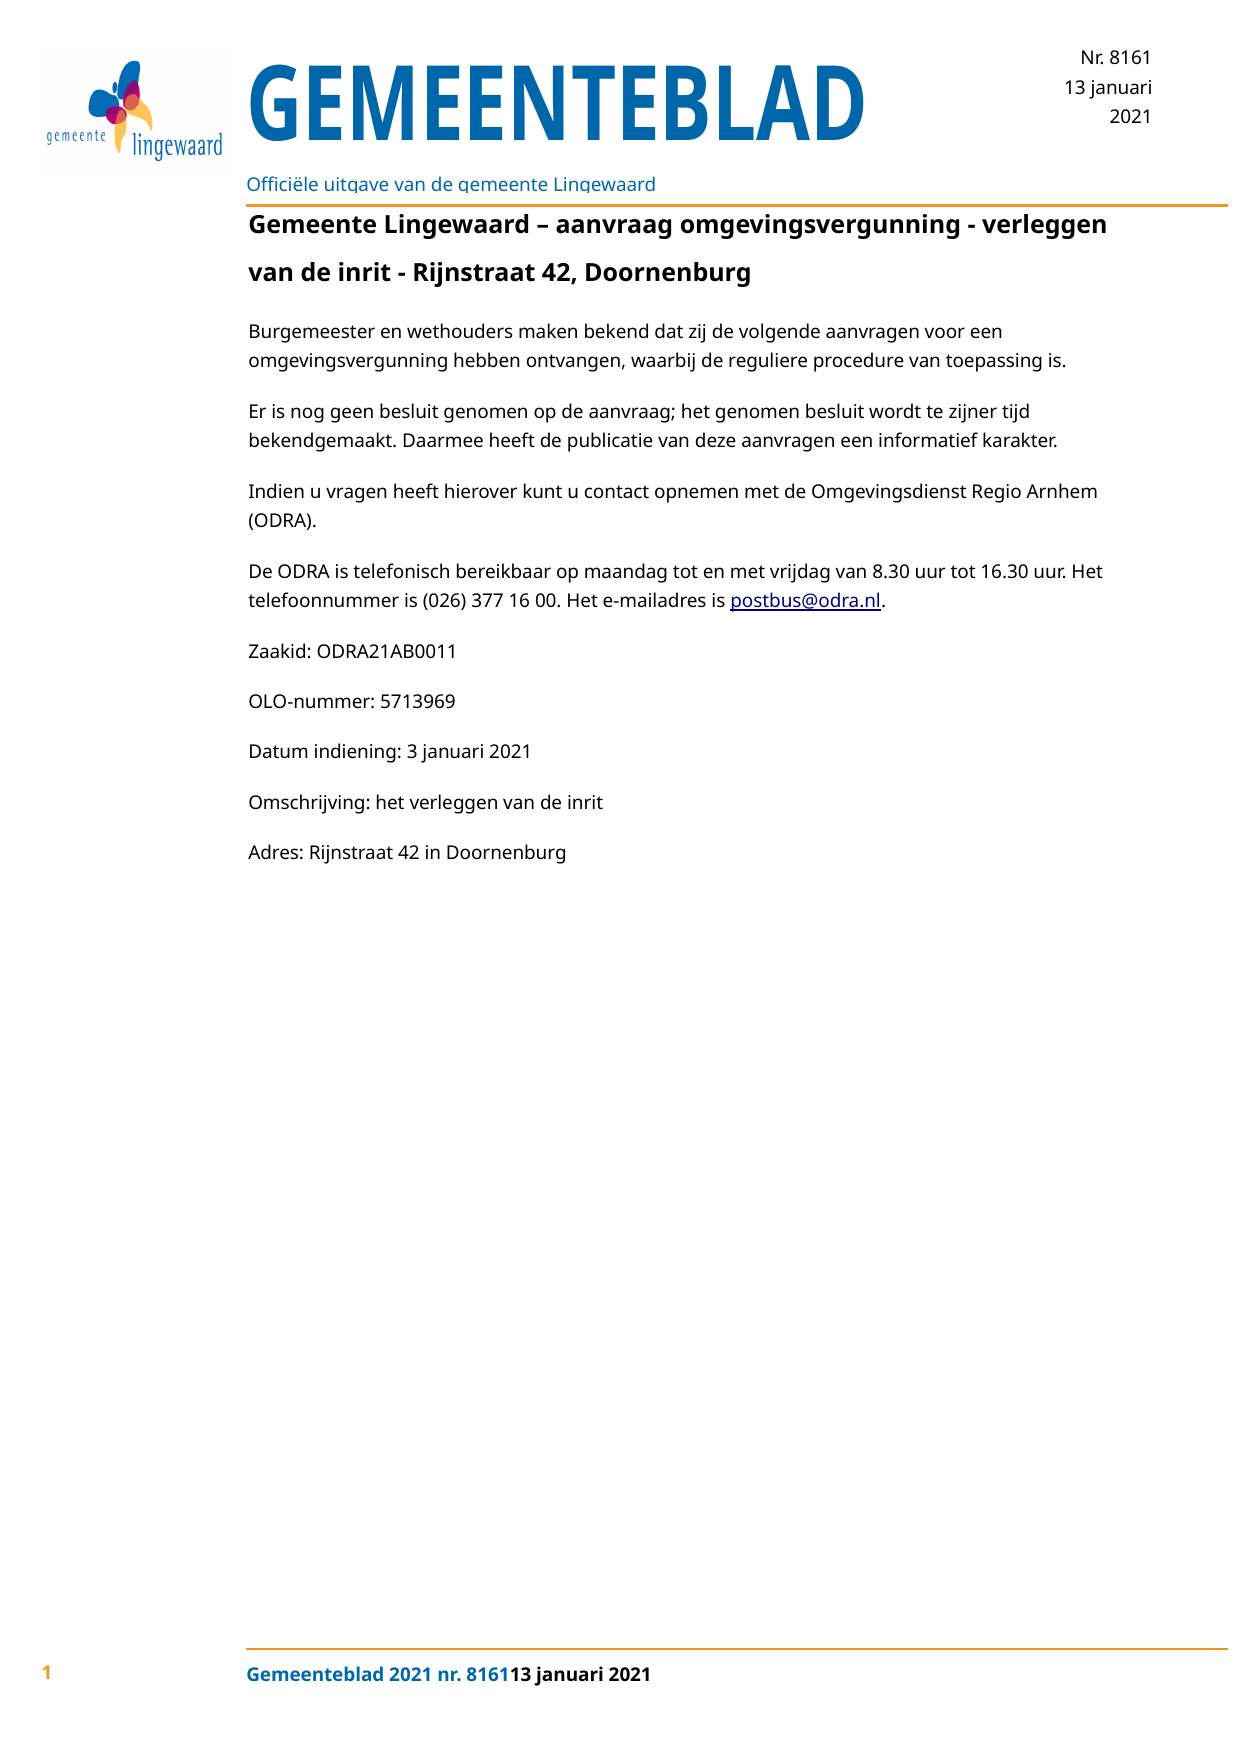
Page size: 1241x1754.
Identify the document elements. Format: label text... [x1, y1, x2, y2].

text Burgemeester en wethouders maken bekend dat zij de volgende aanvragen voor een omgevingsvergunning hebben ontvangen, waarbij de reguliere procedure van toepassing is. [248, 318, 1152, 373]
picture [41, 47, 231, 172]
text Indien u vragen heeft hierover kunt u contact opnemen met de Omgevingsdienst Regio Arnhem (ODRA). [248, 478, 1152, 533]
text Zaakid: ODRA21AB0011 [248, 638, 1152, 664]
text Omschrijving: het verleggen van de inrit [248, 789, 1152, 815]
text Adres: Rijnstraat 42 in Doornenburg [248, 839, 1152, 865]
text Gemeente Lingewaard – aanvraag omgevingsvergunning - verleggen van de inrit - Rijnstraat 42, Doornenburg [248, 207, 1152, 288]
text OLO-nummer: 5713969 [248, 688, 1152, 714]
text Er is nog geen besluit genomen op de aanvraag; het genomen besluit wordt te zijner tijd bekendgemaakt. Daarmee heeft de publicatie van deze aanvragen een informatief karakter. [248, 398, 1152, 453]
text Datum indiening: 3 januari 2021 [248, 739, 1152, 764]
text De ODRA is telefonisch bereikbaar op maandag tot en met vrijdag van 8.30 uur tot 16.30 uur. Het telefoonnummer is (026) 377 16 00. Het e-mailadres is postbus@odra.nl. [248, 558, 1152, 613]
